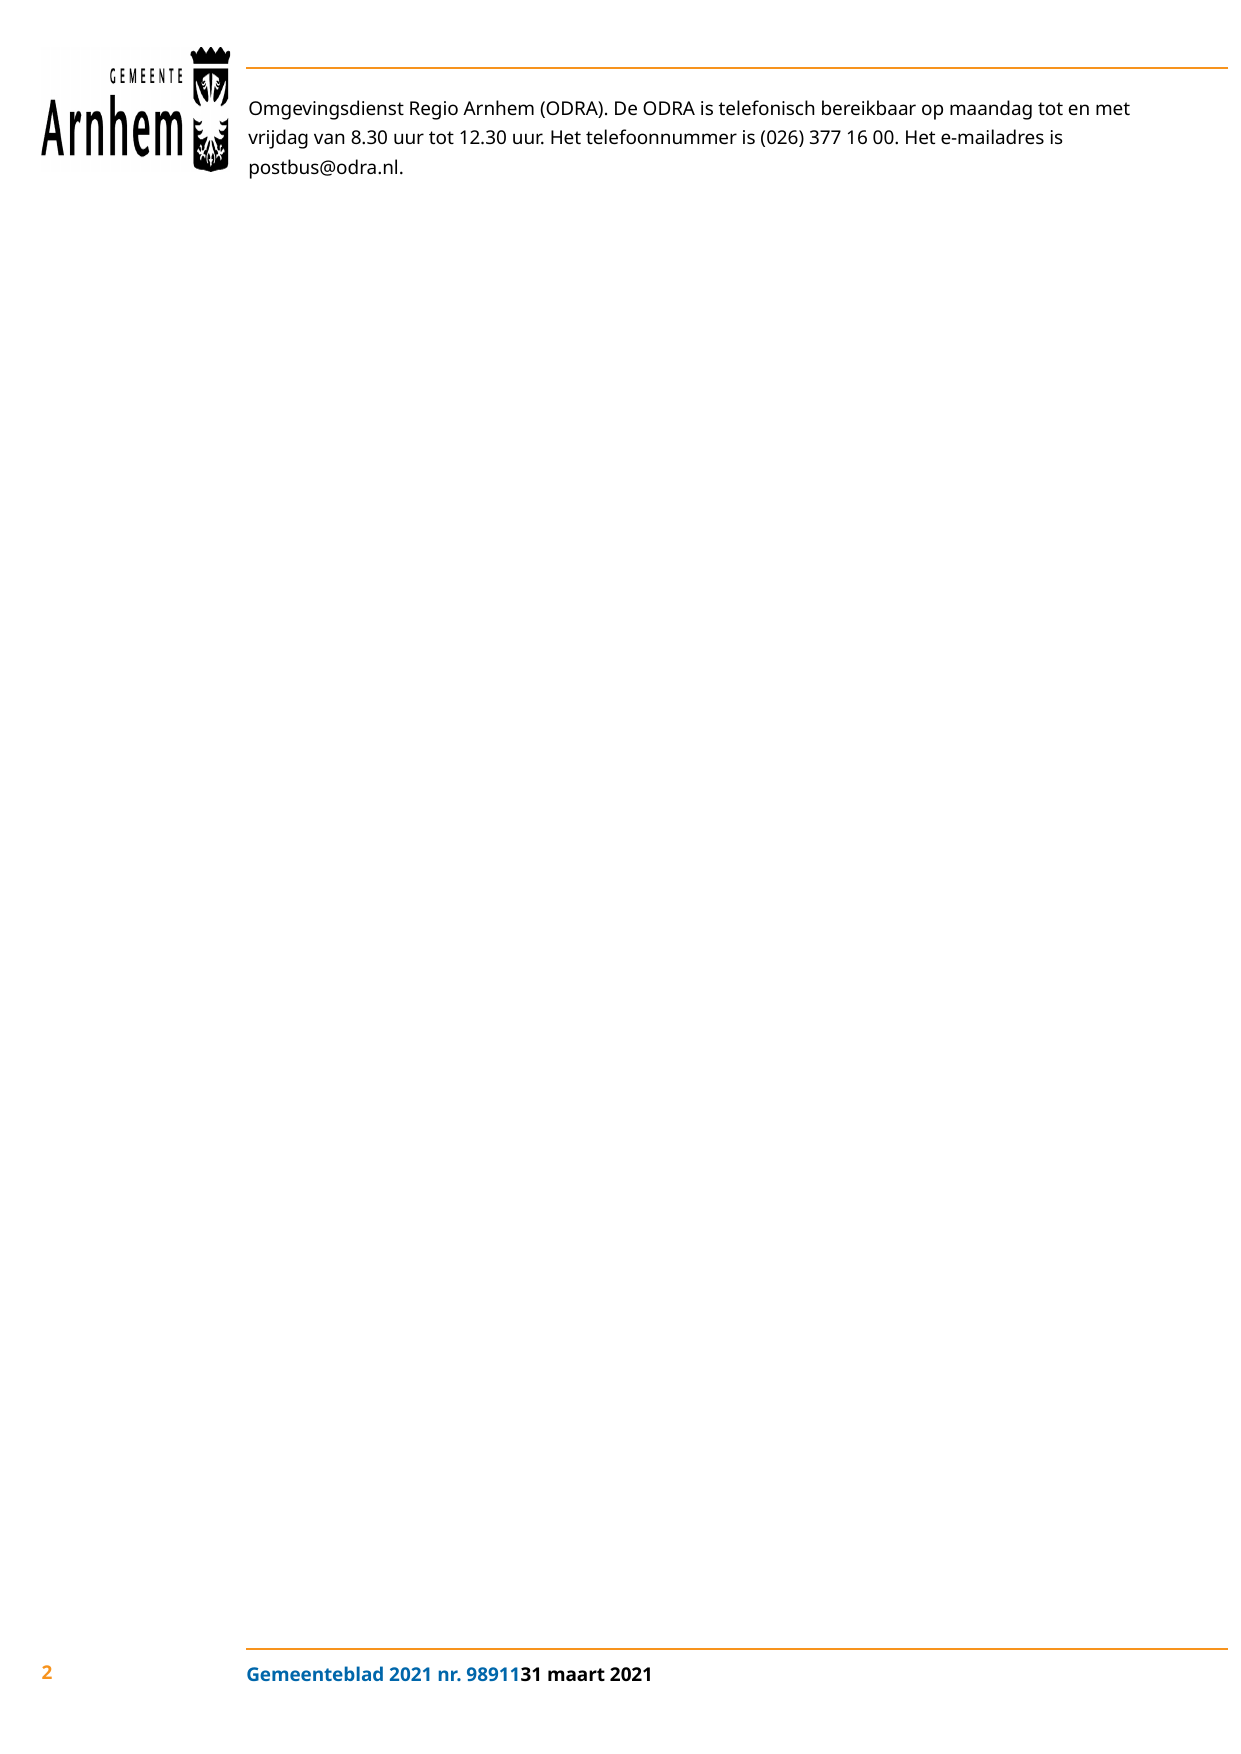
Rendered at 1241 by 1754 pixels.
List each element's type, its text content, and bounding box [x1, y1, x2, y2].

text Omgevingsdienst Regio Arnhem (ODRA). De ODRA is telefonisch bereikbaar op maandag tot en met vrijdag van 8.30 uur tot 12.30 uur. Het telefoonnummer is (026) 377 16 00. Het e-mailadres is postbus@odra.nl. [248, 95, 1152, 180]
picture [41, 47, 231, 172]
